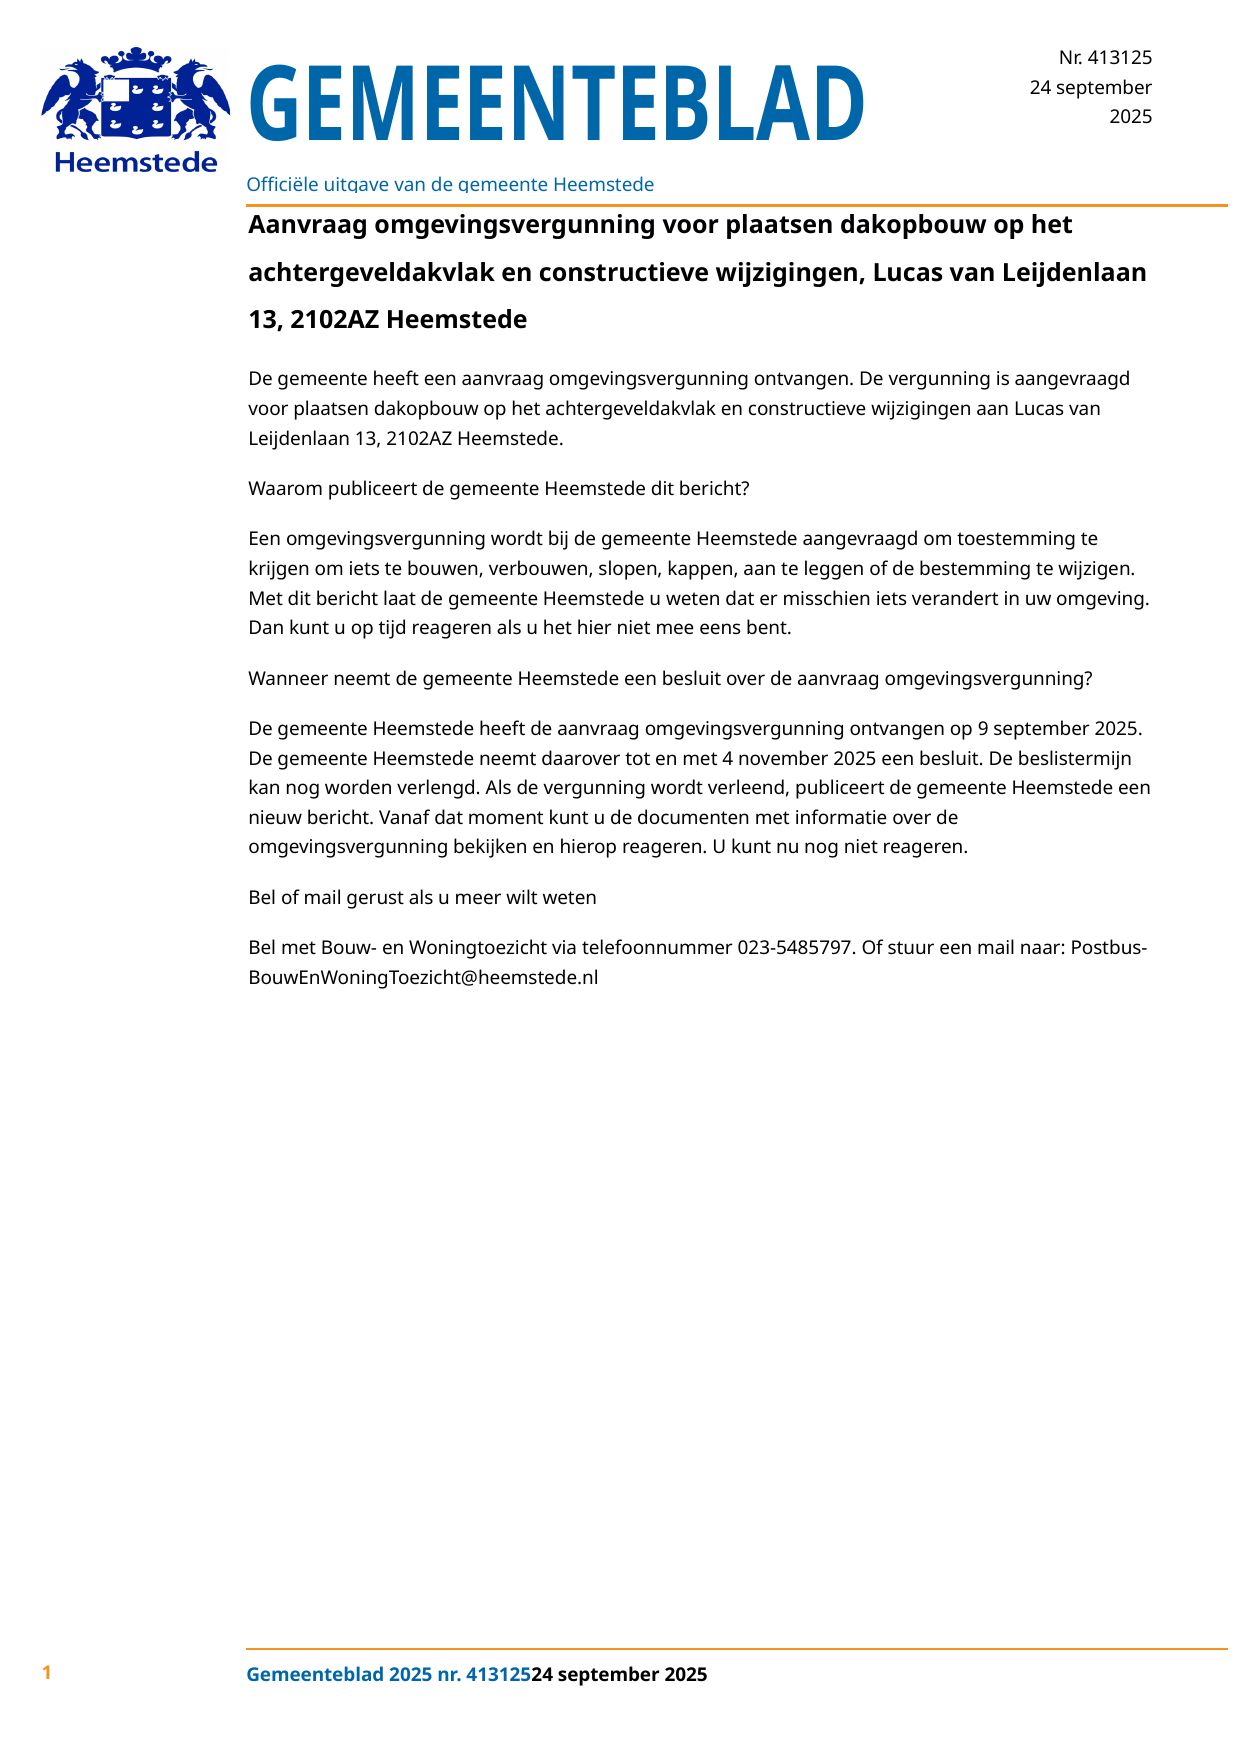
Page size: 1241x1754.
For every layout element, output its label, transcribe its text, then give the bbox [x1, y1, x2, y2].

text Een omgevingsvergunning wordt bij de gemeente Heemstede aangevraagd om toestemming te krijgen om iets te bouwen, verbouwen, slopen, kappen, aan te leggen of de bestemming te wijzigen. Met dit bericht laat de gemeente Heemstede u weten dat er misschien iets verandert in uw omgeving. Dan kunt u op tijd reageren als u het hier niet mee eens bent. [248, 526, 1152, 640]
text Aanvraag omgevingsvergunning voor plaatsen dakopbouw op het achtergeveldakvlak en constructieve wijzigingen, Lucas van Leijdenlaan 13, 2102AZ Heemstede [248, 207, 1152, 336]
picture [41, 47, 231, 172]
text De gemeente Heemstede heeft de aanvraag omgevingsvergunning ontvangen op 9 september 2025. De gemeente Heemstede neemt daarover tot en met 4 november 2025 een besluit. De beslistermijn kan nog worden verlengd. Als de vergunning wordt verleend, publiceert de gemeente Heemstede een nieuw bericht. Vanaf dat moment kunt u de documenten met informatie over de omgevingsvergunning bekijken en hierop reageren. U kunt nu nog niet reageren. [248, 715, 1152, 859]
text Wanneer neemt de gemeente Heemstede een besluit over de aanvraag omgevingsvergunning? [248, 665, 1152, 690]
text Bel met Bouw- en Woningtoezicht via telefoonnummer 023-5485797. Of stuur een mail naar: Postbus-BouwEnWoningToezicht@heemstede.nl [248, 934, 1152, 989]
text De gemeente heeft een aanvraag omgevingsvergunning ontvangen. De vergunning is aangevraagd voor plaatsen dakopbouw op het achtergeveldakvlak en constructieve wijzigingen aan Lucas van Leijdenlaan 13, 2102AZ Heemstede. [248, 366, 1152, 450]
text Waarom publiceert de gemeente Heemstede dit bericht? [248, 475, 1152, 501]
text Bel of mail gerust als u meer wilt weten [248, 884, 1152, 909]
